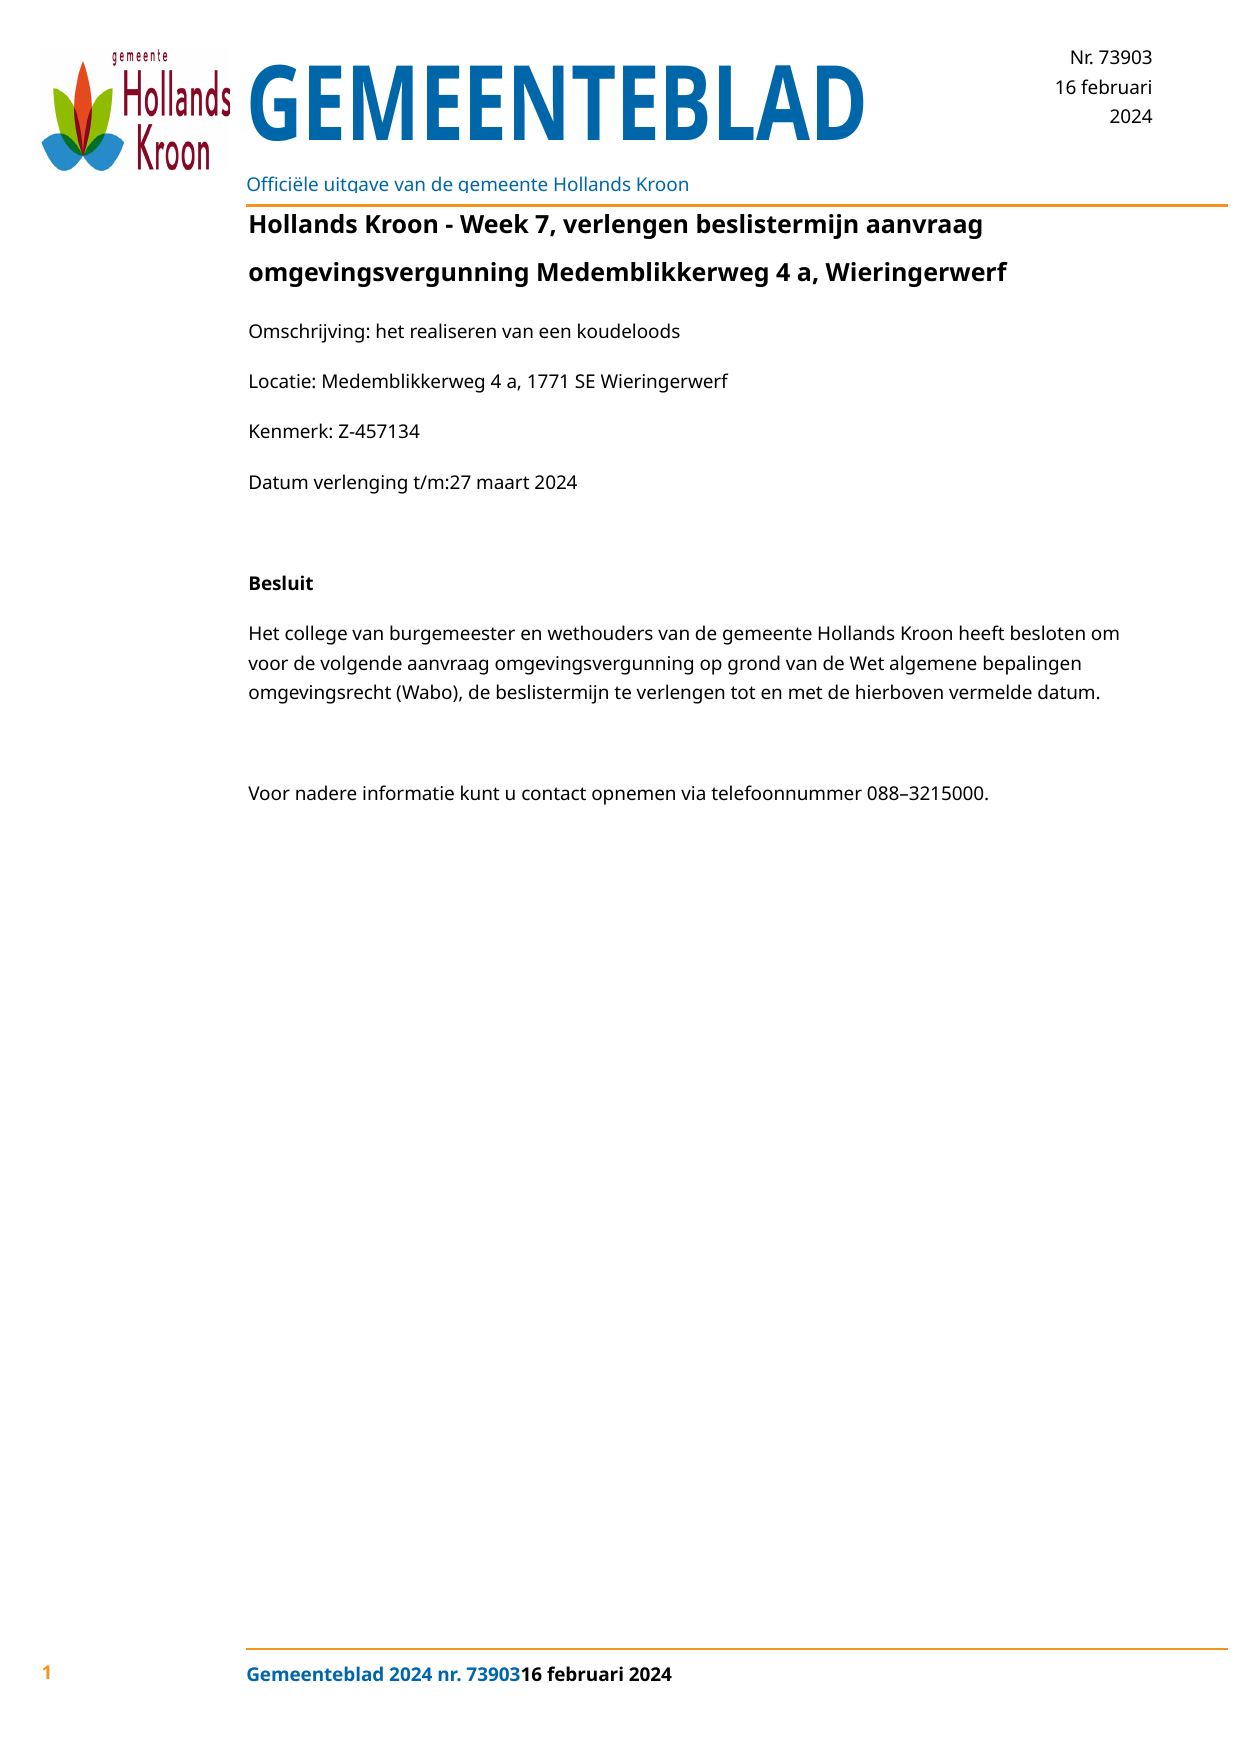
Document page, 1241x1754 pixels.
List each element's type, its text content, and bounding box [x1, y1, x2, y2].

text Besluit [248, 570, 1152, 596]
text Datum verlenging t/m:27 maart 2024 [248, 469, 1152, 495]
text Het college van burgemeester en wethouders van de gemeente Hollands Kroon heeft besloten om voor de volgende aanvraag omgevingsvergunning op grond van de Wet algemene bepalingen omgevingsrecht (Wabo), de beslistermijn te verlengen tot en met de hierboven vermelde datum. [248, 620, 1152, 705]
text Omschrijving: het realisere­n van een koudelood­s [248, 318, 1152, 344]
text Locatie: Medemblikkerweg 4 a, 1771 SE Wieringerwerf [248, 368, 1152, 394]
picture [41, 47, 231, 172]
text Hollands Kroon - Week 7, verlengen beslistermijn aanvraag omgevingsvergunning Medemblikkerweg 4 a, Wieringerwerf [248, 207, 1152, 288]
text Voor nadere informatie kunt u contact opnemen via telefoonnummer 088–3215000. [248, 780, 1152, 806]
text Kenmerk: Z-457134 [248, 419, 1152, 444]
